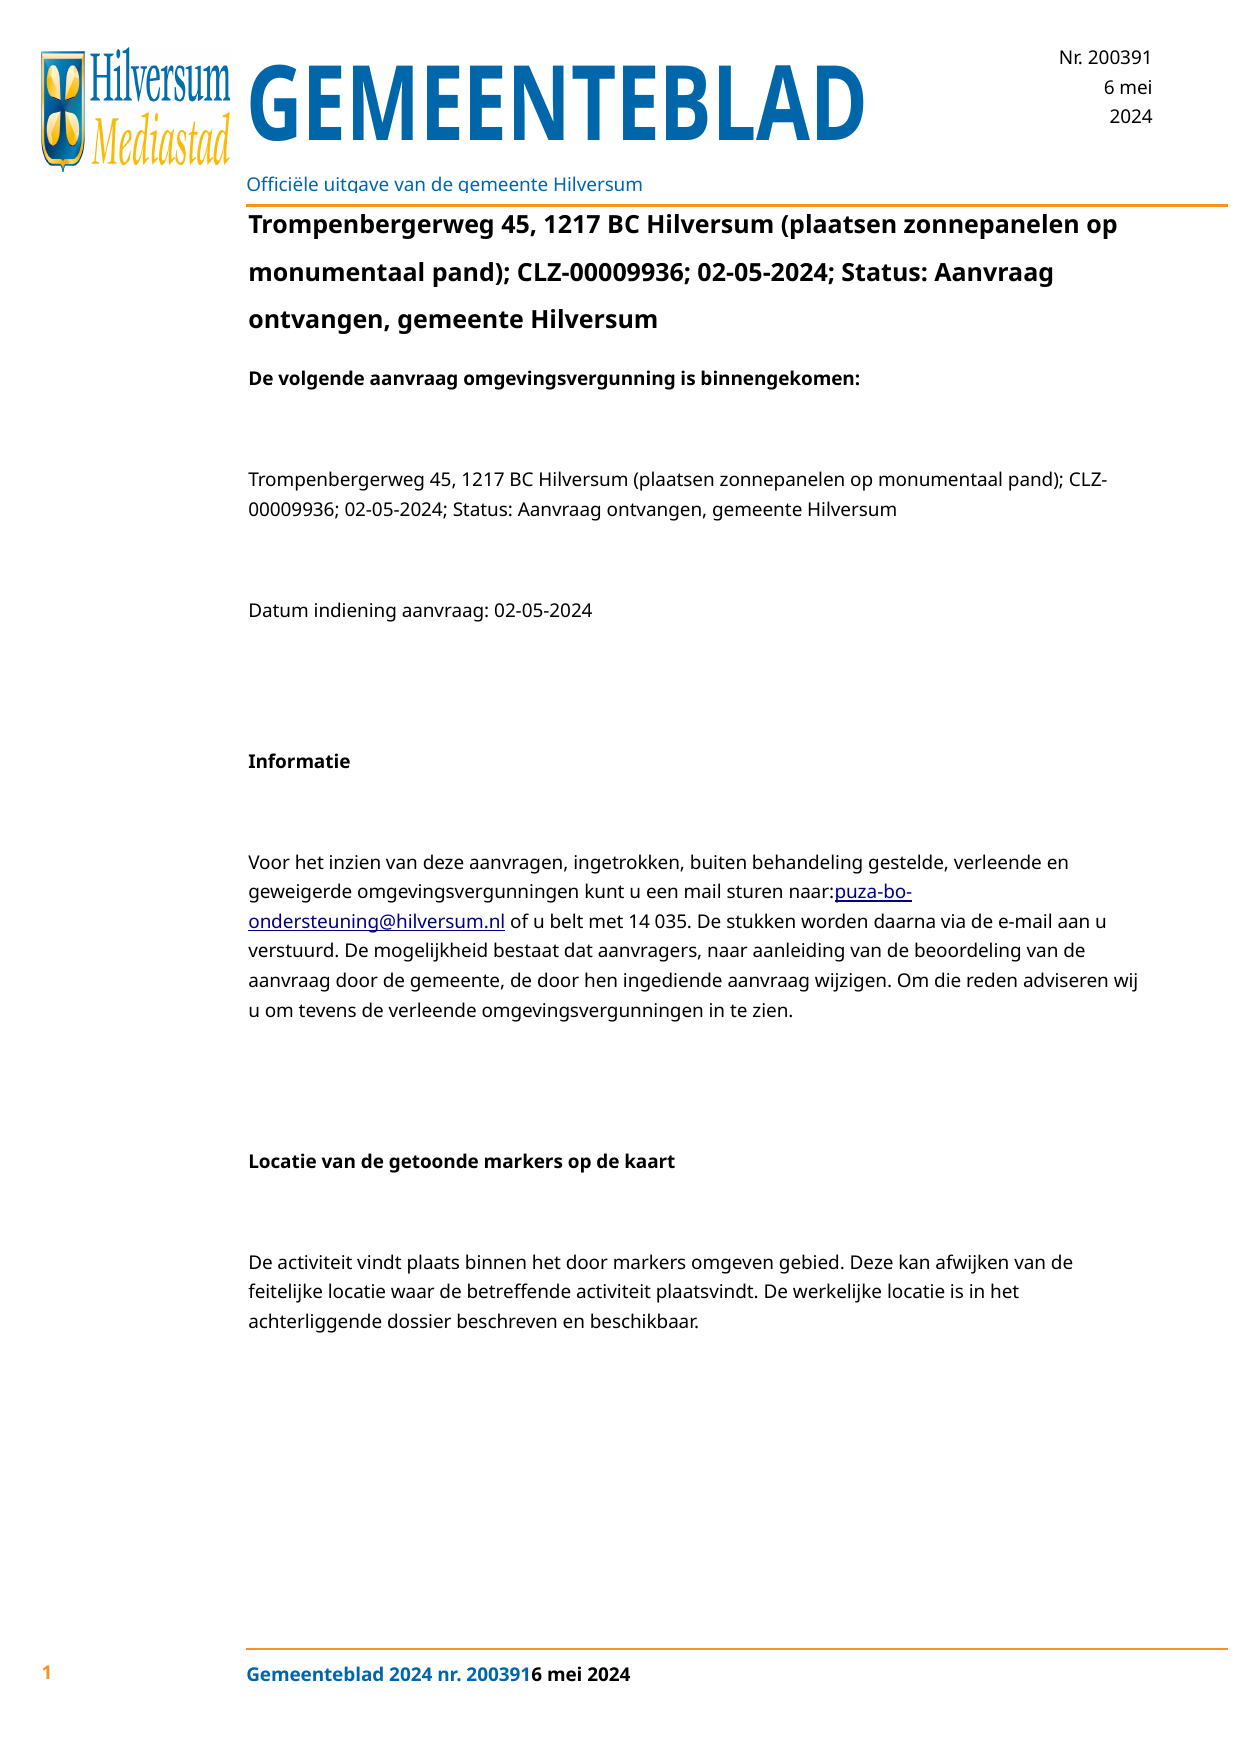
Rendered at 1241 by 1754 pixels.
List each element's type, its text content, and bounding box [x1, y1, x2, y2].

picture [41, 47, 231, 172]
text Trompenbergerweg 45, 1217 BC Hilversum (plaatsen zonnepanelen op monumentaal pand); CLZ-00009936; 02-05-2024; Status: Aanvraag ontvangen, gemeente Hilversum [248, 207, 1152, 336]
text Trompenbergerweg 45, 1217 BC Hilversum (plaatsen zonnepanelen op monumentaal pand); CLZ-00009936; 02-05-2024; Status: Aanvraag ontvangen, gemeente Hilversum [248, 466, 1152, 522]
text Informatie [248, 748, 1152, 774]
text Voor het inzien van deze aanvragen, ingetrokken, buiten behandeling gestelde, verleende en geweigerde omgevingsvergunningen kunt u een mail sturen naar:puza-bo-ondersteuning@hilversum.nl of u belt met 14 035. De stukken worden daarna via de e-mail aan u verstuurd. De mogelijkheid bestaat dat aanvragers, naar aanleiding van de beoordeling van de aanvraag door de gemeente, de door hen ingediende aanvraag wijzigen. Om die reden adviseren wij u om tevens de verleende omgevingsvergunningen in te zien. [248, 849, 1152, 1022]
text Datum indiening aanvraag: 02-05-2024 [248, 597, 1152, 622]
text De activiteit vindt plaats binnen het door markers omgeven gebied. Deze kan afwijken van de feitelijke locatie waar de betreffende activiteit plaatsvindt. De werkelijke locatie is in het achterliggende dossier beschreven en beschikbaar. [248, 1249, 1152, 1334]
text Locatie van de getoonde markers op de kaart [248, 1148, 1152, 1174]
text De volgende aanvraag omgevingsvergunning is binnengekomen: [248, 366, 1152, 391]
